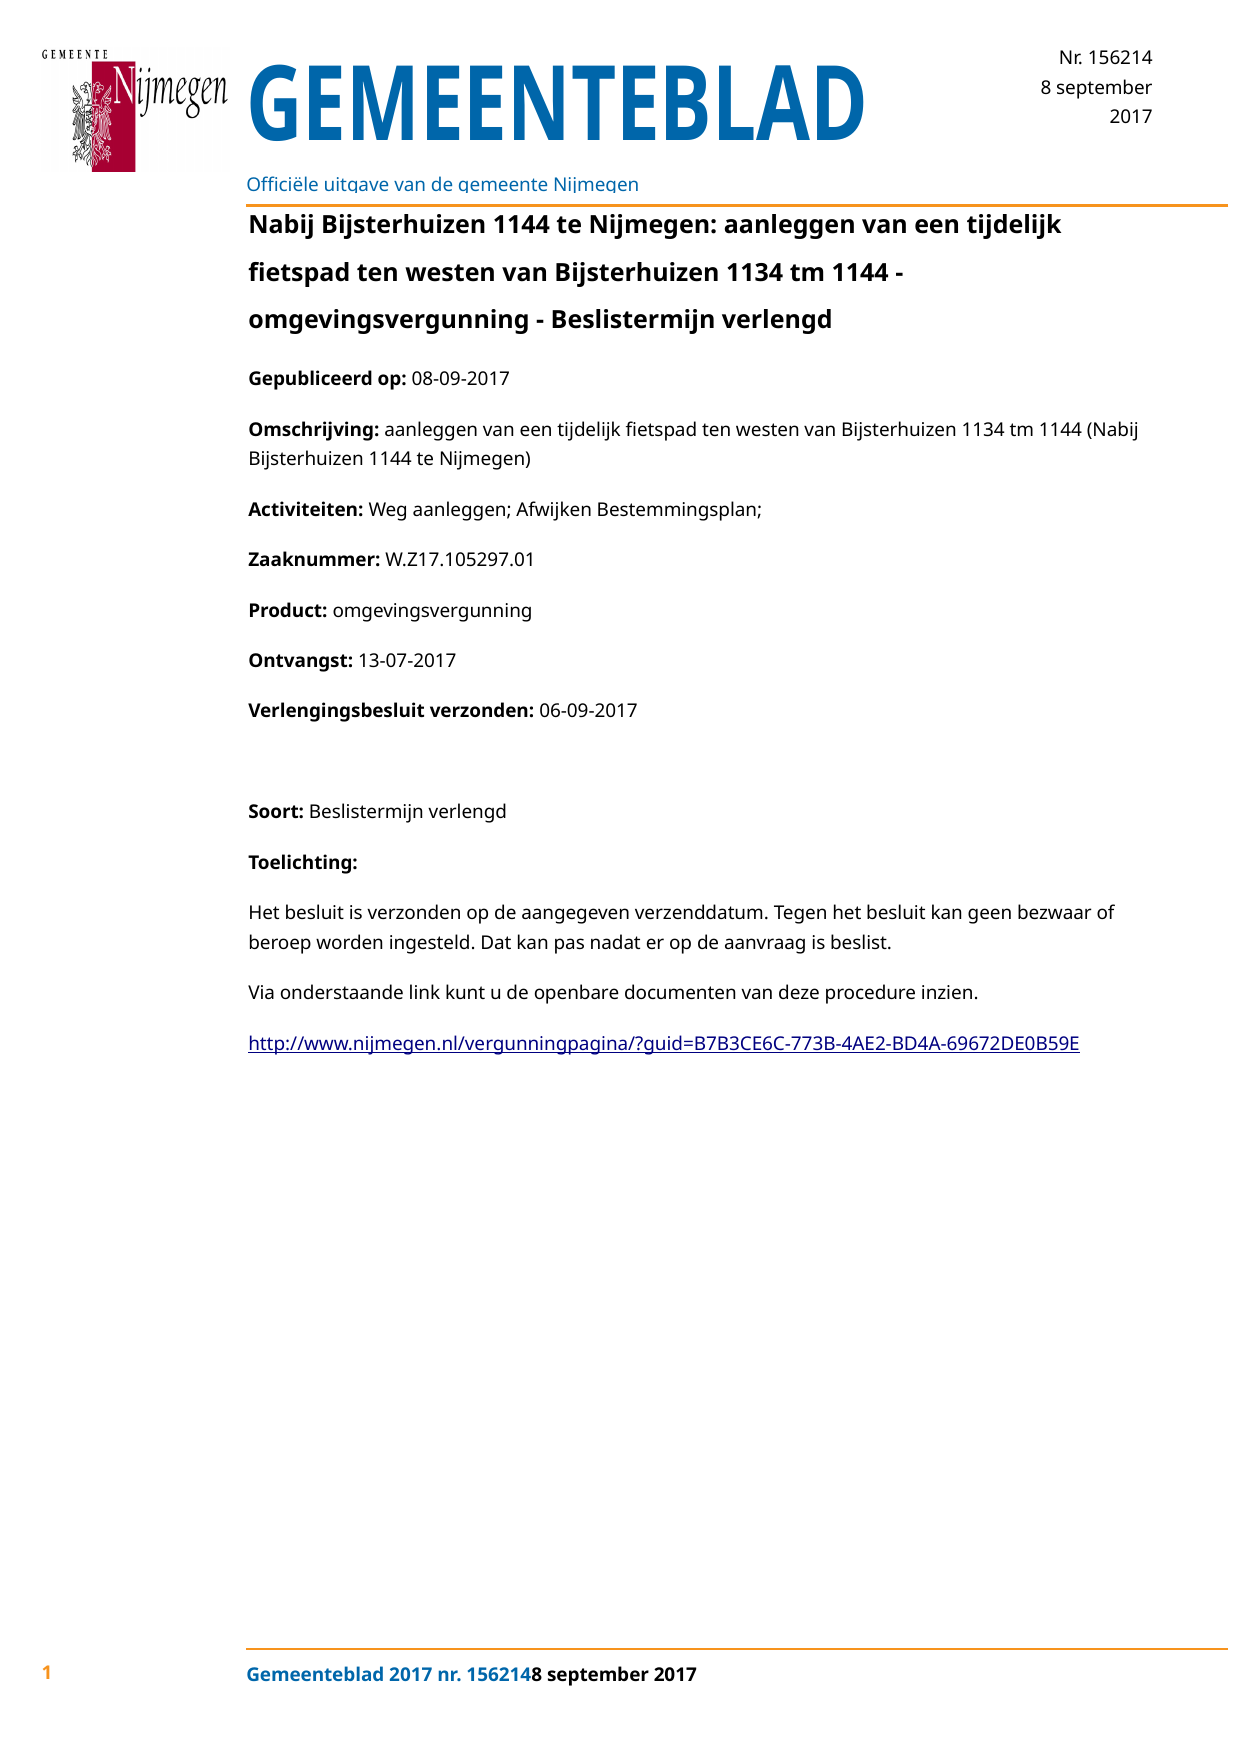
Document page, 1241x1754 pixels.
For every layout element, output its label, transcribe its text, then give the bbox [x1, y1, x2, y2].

text Ontvangst: 13-07-2017 [248, 647, 1152, 673]
text Toelichting: [248, 849, 1152, 874]
text Nabij Bijsterhuizen 1144 te Nijmegen: aanleggen van een tijdelijk fietspad ten westen van Bijsterhuizen 1134 tm 1144 - omgevingsvergunning - Beslistermijn verlengd [248, 207, 1152, 336]
text Activiteiten: Weg aanleggen; Afwijken Bestemmingsplan; [248, 496, 1152, 522]
text Gepubliceerd op: 08-09-2017 [248, 366, 1152, 391]
text Soort: Beslistermijn verlengd [248, 798, 1152, 824]
text Het besluit is verzonden op de aangegeven verzenddatum. Tegen het besluit kan geen bezwaar of beroep worden ingesteld. Dat kan pas nadat er op de aanvraag is beslist. [248, 899, 1152, 954]
text http://www.nijmegen.nl/vergunningpagina/?guid=B7B3CE6C-773B-4AE2-BD4A-69672DE0B59E [248, 1030, 1152, 1055]
text Omschrijving: aanleggen van een tijdelijk fietspad ten westen van Bijsterhuizen 1134 tm 1144 (Nabij Bijsterhuizen 1144 te Nijmegen) [248, 416, 1152, 471]
text Via onderstaande link kunt u de openbare documenten van deze procedure inzien. [248, 979, 1152, 1005]
text Product: omgevingsvergunning [248, 597, 1152, 622]
text Zaaknummer: W.Z17.105297.01 [248, 546, 1152, 572]
picture [41, 47, 231, 172]
text Verlengingsbesluit verzonden: 06-09-2017 [248, 698, 1152, 723]
